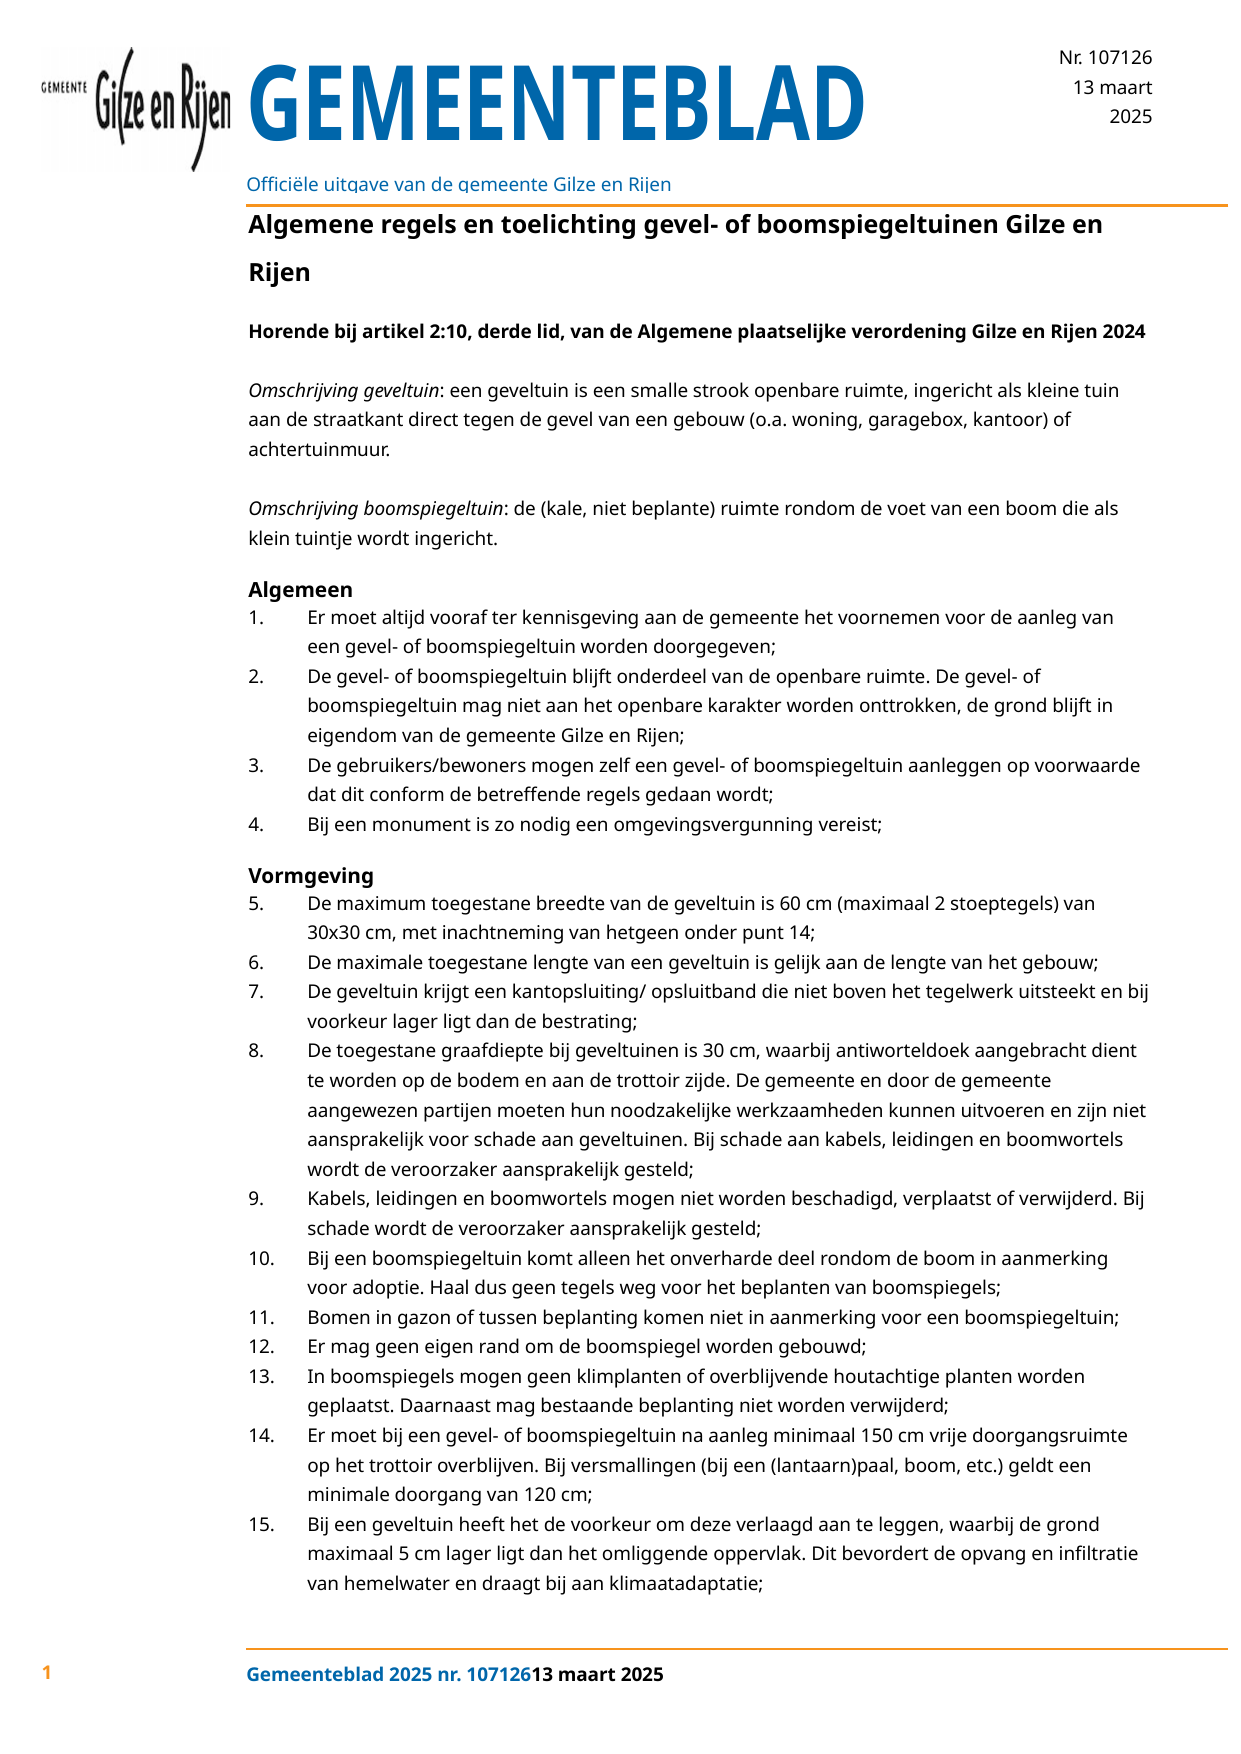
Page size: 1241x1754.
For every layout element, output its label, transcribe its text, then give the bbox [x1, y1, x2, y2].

list Bij een boomspiegeltuin komt alleen het onverharde deel rondom de boom in aanmerking voor adoptie. Haal dus geen tegels weg voor het beplanten van boomspiegels; [248, 1245, 1152, 1300]
list De maximale toegestane lengte van een geveltuin is gelijk aan de lengte van het gebouw; [248, 949, 1152, 975]
text Omschrijving boomspiegeltuin: de (kale, niet beplante) ruimte rondom de voet van een boom die als klein tuintje wordt ingericht. [248, 495, 1152, 551]
list De gevel- of boomspiegeltuin blijft onderdeel van de openbare ruimte. De gevel- of boomspiegeltuin mag niet aan het openbare karakter worden onttrokken, de grond blijft in eigendom van de gemeente Gilze en Rijen; [248, 663, 1152, 748]
list Er moet altijd vooraf ter kennisgeving aan de gemeente het voornemen voor de aanleg van een gevel- of boomspiegeltuin worden doorgegeven; [248, 604, 1152, 659]
text Vormgeving [248, 861, 1152, 890]
list Kabels, leidingen en boomwortels mogen niet worden beschadigd, verplaatst of verwijderd. Bij schade wordt de veroorzaker aansprakelijk gesteld; [248, 1186, 1152, 1241]
list Bomen in gazon of tussen beplanting komen niet in aanmerking voor een boomspiegeltuin; [248, 1304, 1152, 1330]
list De toegestane graafdiepte bij geveltuinen is 30 cm, waarbij antiworteldoek aangebracht dient te worden op de bodem en aan de trottoir zijde. De gemeente en door de gemeente aangewezen partijen moeten hun noodzakelijke werkzaamheden kunnen uitvoeren en zijn niet aansprakelijk voor schade aan geveltuinen. Bij schade aan kabels, leidingen en boomwortels wordt de veroorzaker aansprakelijk gesteld; [248, 1038, 1152, 1182]
list De gebruikers/bewoners mogen zelf een gevel- of boomspiegeltuin aanleggen op voorwaarde dat dit conform de betreffende regels gedaan wordt; [248, 752, 1152, 807]
text Algemene regels en toelichting gevel- of boomspiegeltuinen Gilze en Rijen [248, 207, 1152, 288]
list Bij een geveltuin heeft het de voorkeur om deze verlaagd aan te leggen, waarbij de grond maximaal 5 cm lager ligt dan het omliggende oppervlak. Dit bevordert de opvang en infiltratie van hemelwater en draagt bij aan klimaatadaptatie; [248, 1511, 1152, 1596]
text Horende bij artikel 2:10, derde lid, van de Algemene plaatselijke verordening Gilze en Rijen 2024 [248, 318, 1152, 344]
picture [41, 47, 231, 172]
list Bij een monument is zo nodig een omgevingsvergunning vereist; [248, 811, 1152, 837]
list De geveltuin krijgt een kantopsluiting/ opsluitband die niet boven het tegelwerk uitsteekt en bij voorkeur lager ligt dan de bestrating; [248, 978, 1152, 1034]
list In boomspiegels mogen geen klimplanten of overblijvende houtachtige planten worden geplaatst. Daarnaast mag bestaande beplanting niet worden verwijderd; [248, 1363, 1152, 1418]
text Algemeen [248, 575, 1152, 604]
text Omschrijving geveltuin: een geveltuin is een smalle strook openbare ruimte, ingericht als kleine tuin aan de straatkant direct tegen de gevel van een gebouw (o.a. woning, garagebox, kantoor) of achtertuinmuur. [248, 377, 1152, 462]
list De maximum toegestane breedte van de geveltuin is 60 cm (maximaal 2 stoeptegels) van 30x30 cm, met inachtneming van hetgeen onder punt 14; [248, 890, 1152, 945]
list Er mag geen eigen rand om de boomspiegel worden gebouwd; [248, 1333, 1152, 1359]
list Er moet bij een gevel- of boomspiegeltuin na aanleg minimaal 150 cm vrije doorgangsruimte op het trottoir overblijven. Bij versmallingen (bij een (lantaarn)paal, boom, etc.) geldt een minimale doorgang van 120 cm; [248, 1422, 1152, 1507]
